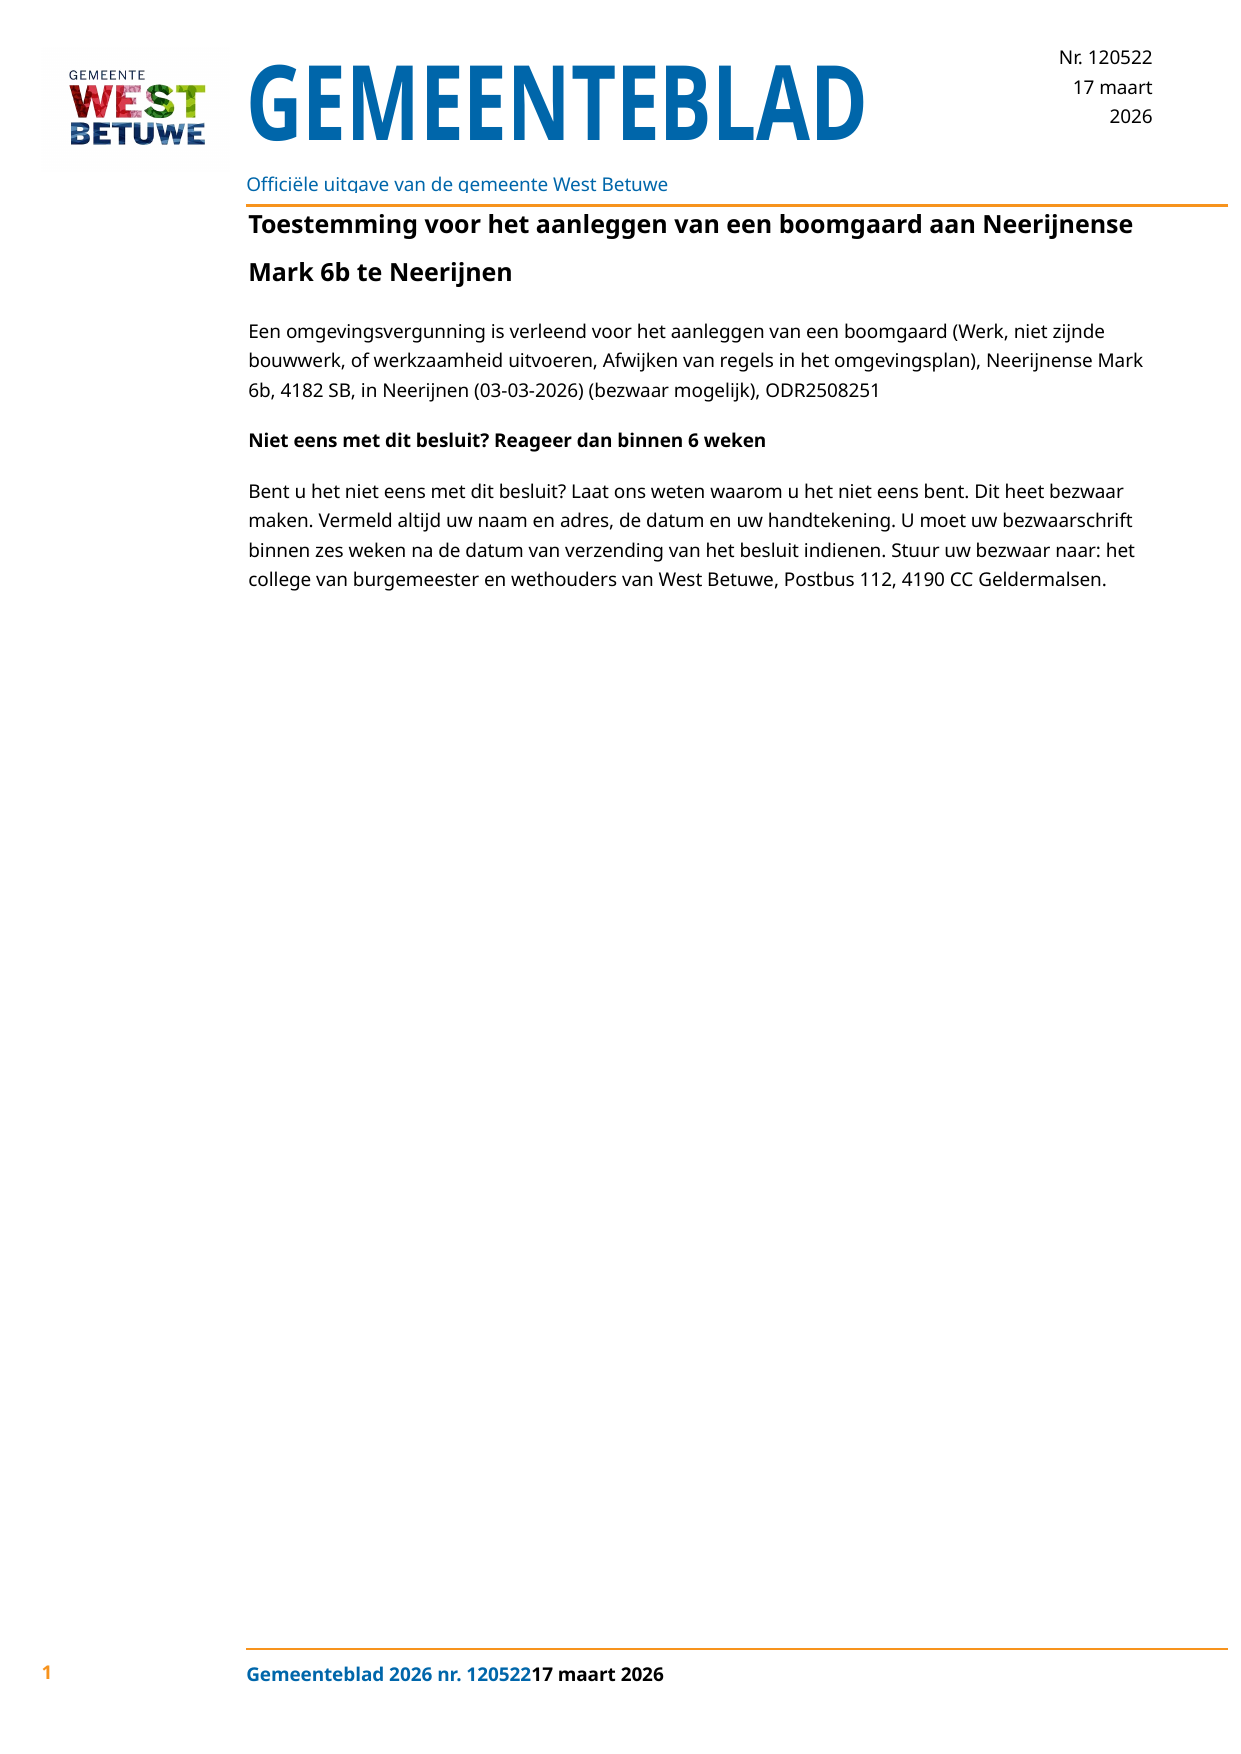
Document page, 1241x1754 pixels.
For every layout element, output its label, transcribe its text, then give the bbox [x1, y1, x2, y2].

text Bent u het niet eens met dit besluit? Laat ons weten waarom u het niet eens bent. Dit heet bezwaar maken. Vermeld altijd uw naam en adres, de datum en uw handtekening. U moet uw bezwaarschrift binnen zes weken na de datum van verzending van het besluit indienen. Stuur uw bezwaar naar: het college van burgemeester en wethouders van West Betuwe, Postbus 112, 4190 CC Geldermalsen. [248, 478, 1152, 592]
picture [41, 47, 231, 172]
text Een omgevingsvergunning is verleend voor het aanleggen van een boomgaard (Werk, niet zijnde bouwwerk, of werkzaamheid uitvoeren, Afwijken van regels in het omgevingsplan), Neerijnense Mark 6b, 4182 SB, in Neerijnen (03-03-2026) (bezwaar mogelijk), ODR2508251 [248, 318, 1152, 403]
text Toestemming voor het aanleggen van een boomgaard aan Neerijnense Mark 6b te Neerijnen [248, 207, 1152, 288]
text Niet eens met dit besluit? Reageer dan binnen 6 weken [248, 427, 1152, 453]
